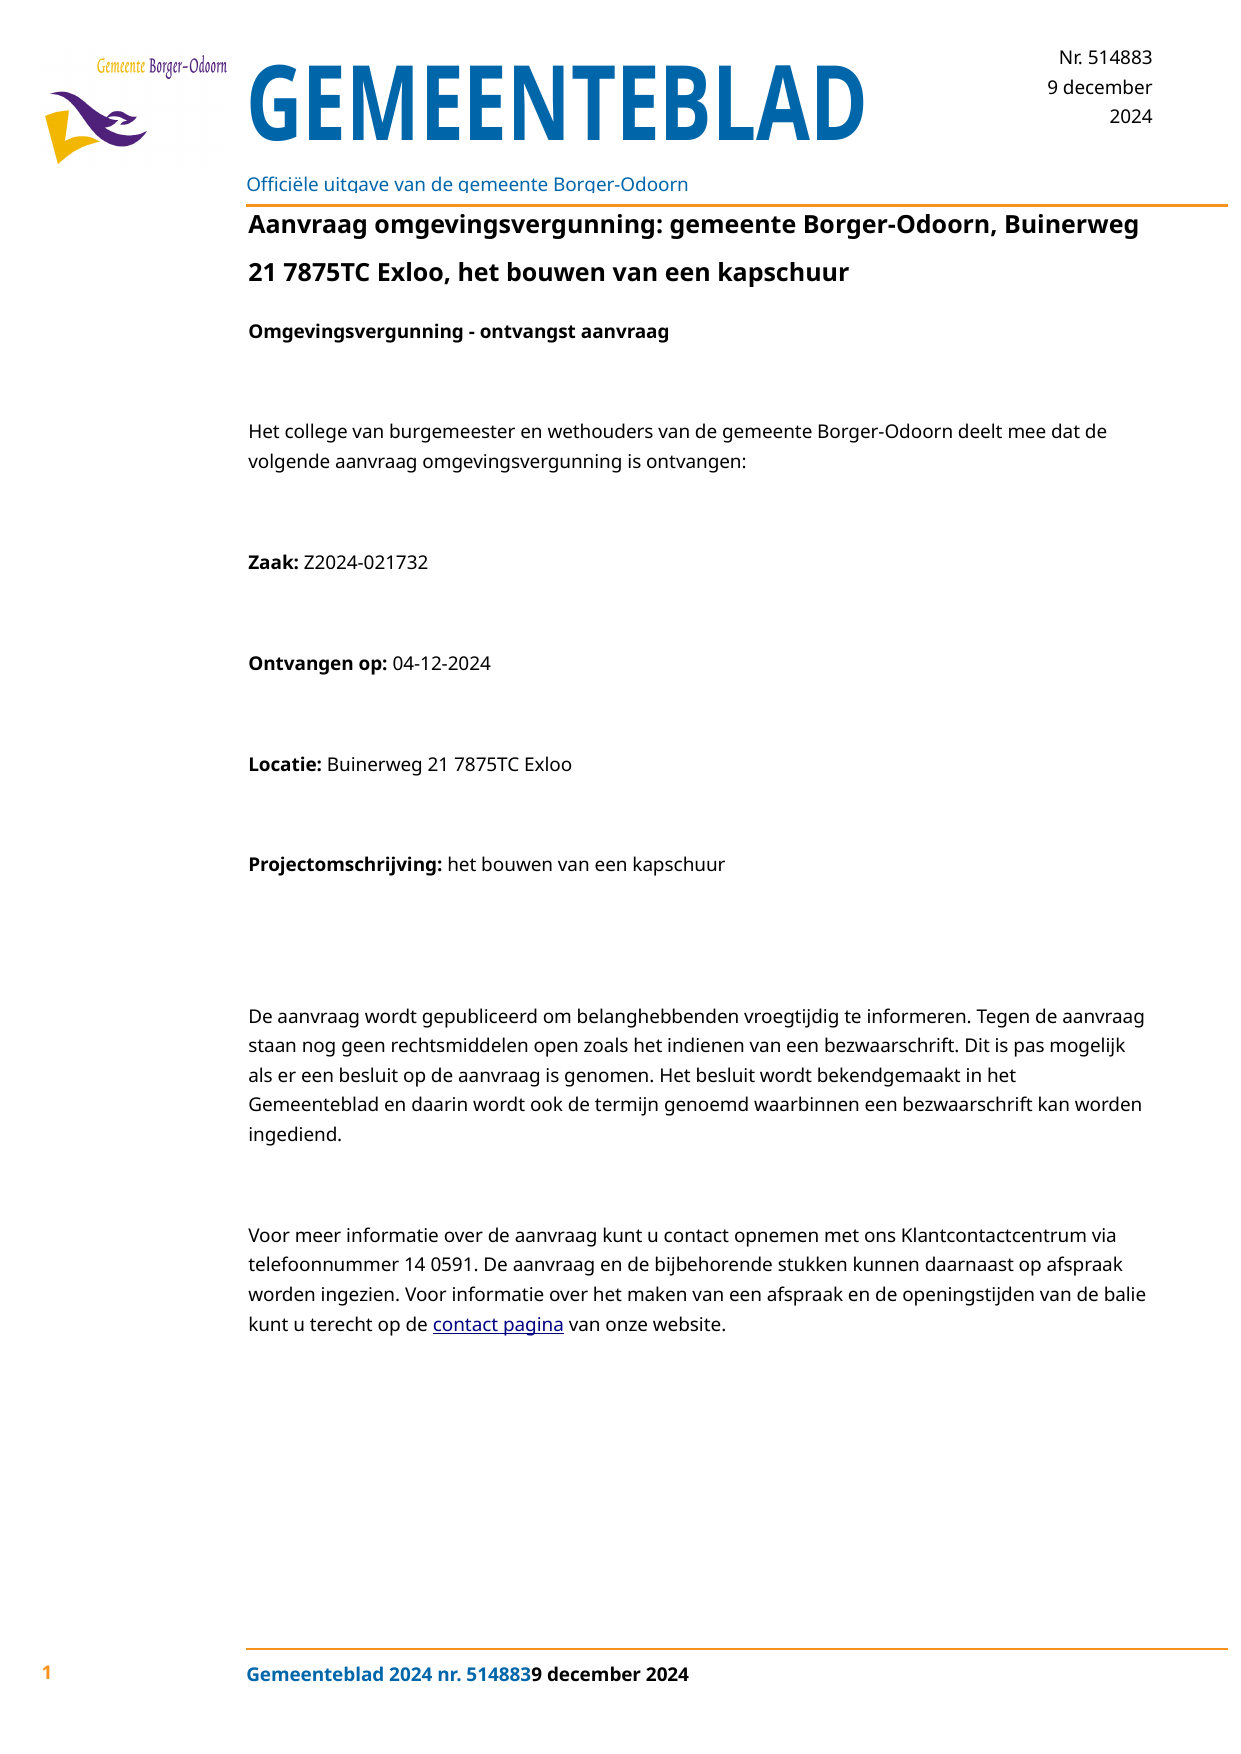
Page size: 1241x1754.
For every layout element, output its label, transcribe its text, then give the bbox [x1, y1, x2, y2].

text Ontvangen op: 04-12-2024 [248, 650, 1152, 676]
text Voor meer informatie over de aanvraag kunt u contact opnemen met ons Klantcontactcentrum via telefoonnummer 14 0591. De aanvraag en de bijbehorende stukken kunnen daarnaast op afspraak worden ingezien. Voor informatie over het maken van een afspraak en de openingstijden van de balie kunt u terecht op de contact pagina van onze website. [248, 1222, 1152, 1337]
text Zaak: Z2024-021732 [248, 549, 1152, 575]
text Projectomschrijving: het bouwen van een kapschuur [248, 852, 1152, 877]
text De aanvraag wordt gepubliceerd om belanghebbenden vroegtijdig te informeren. Tegen de aanvraag staan nog geen rechtsmiddelen open zoals het indienen van een bezwaarschrift. Dit is pas mogelijk als er een besluit op de aanvraag is genomen. Het besluit wordt bekendgemaakt in het Gemeenteblad en daarin wordt ook de termijn genoemd waarbinnen een bezwaarschrift kan worden ingediend. [248, 1003, 1152, 1147]
text Locatie: Buinerweg 21 7875TC Exloo [248, 751, 1152, 777]
text Omgevingsvergunning - ontvangst aanvraag [248, 318, 1152, 344]
picture [41, 47, 231, 172]
text Het college van burgemeester en wethouders van de gemeente Borger-Odoorn deelt mee dat de volgende aanvraag omgevingsvergunning is ontvangen: [248, 419, 1152, 474]
text Aanvraag omgevingsvergunning: gemeente Borger-Odoorn, Buinerweg 21 7875TC Exloo, het bouwen van een kapschuur [248, 207, 1152, 288]
